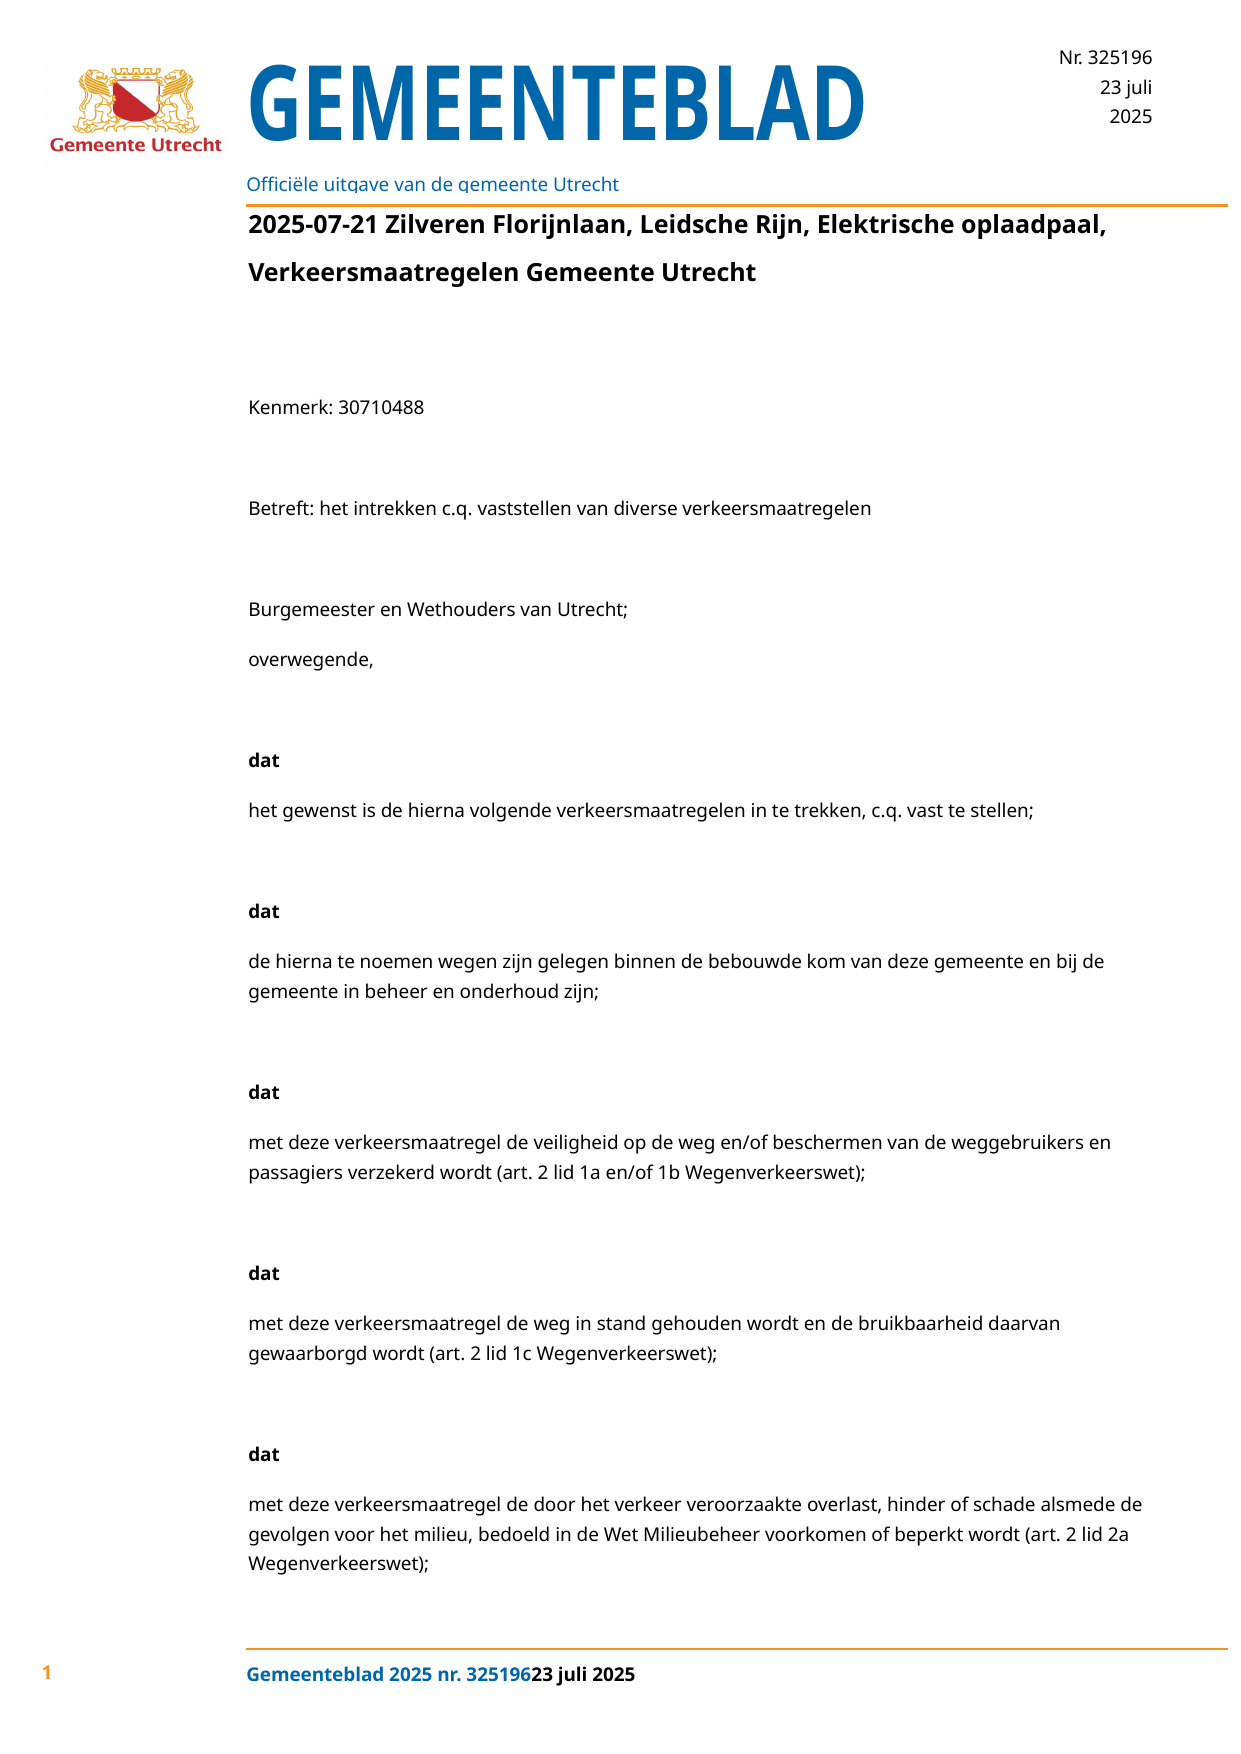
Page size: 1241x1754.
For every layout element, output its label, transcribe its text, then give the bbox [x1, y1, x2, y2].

text Kenmerk: 30710488 [248, 394, 1152, 420]
text de hierna te noemen wegen zijn gelegen binnen de bebouwde kom van deze gemeente en bij de gemeente in beheer en onderhoud zijn; [248, 949, 1152, 1004]
picture [41, 47, 231, 172]
text dat [248, 1079, 1152, 1105]
text met deze verkeersmaatregel de veiligheid op de weg en/of beschermen van de weggebruikers en passagiers verzekerd wordt (art. 2 lid 1a en/of 1b Wegenverkeerswet); [248, 1129, 1152, 1185]
text Betreft: het intrekken c.q. vaststellen van diverse verkeersmaatregelen [248, 495, 1152, 521]
text Burgemeester en Wethouders van Utrecht; [248, 596, 1152, 621]
text het gewenst is de hierna volgende verkeersmaatregelen in te trekken, c.q. vast te stellen; [248, 797, 1152, 823]
text met deze verkeersmaatregel de weg in stand gehouden wordt en de bruikbaarheid daarvan gewaarborgd wordt (art. 2 lid 1c Wegenverkeerswet); [248, 1310, 1152, 1366]
text overwegende, [248, 646, 1152, 672]
text dat [248, 898, 1152, 924]
text met deze verkeersmaatregel de door het verkeer veroorzaakte overlast, hinder of schade alsmede de gevolgen voor het milieu, bedoeld in de Wet Milieubeheer voorkomen of beperkt wordt (art. 2 lid 2a Wegenverkeerswet); [248, 1491, 1152, 1576]
text dat [248, 747, 1152, 773]
text dat [248, 1441, 1152, 1466]
text 2025-07-21 Zilveren Florijnlaan, Leidsche Rijn, Elektrische oplaadpaal, Verkeersmaatregelen Gemeente Utrecht [248, 207, 1152, 288]
text dat [248, 1260, 1152, 1286]
